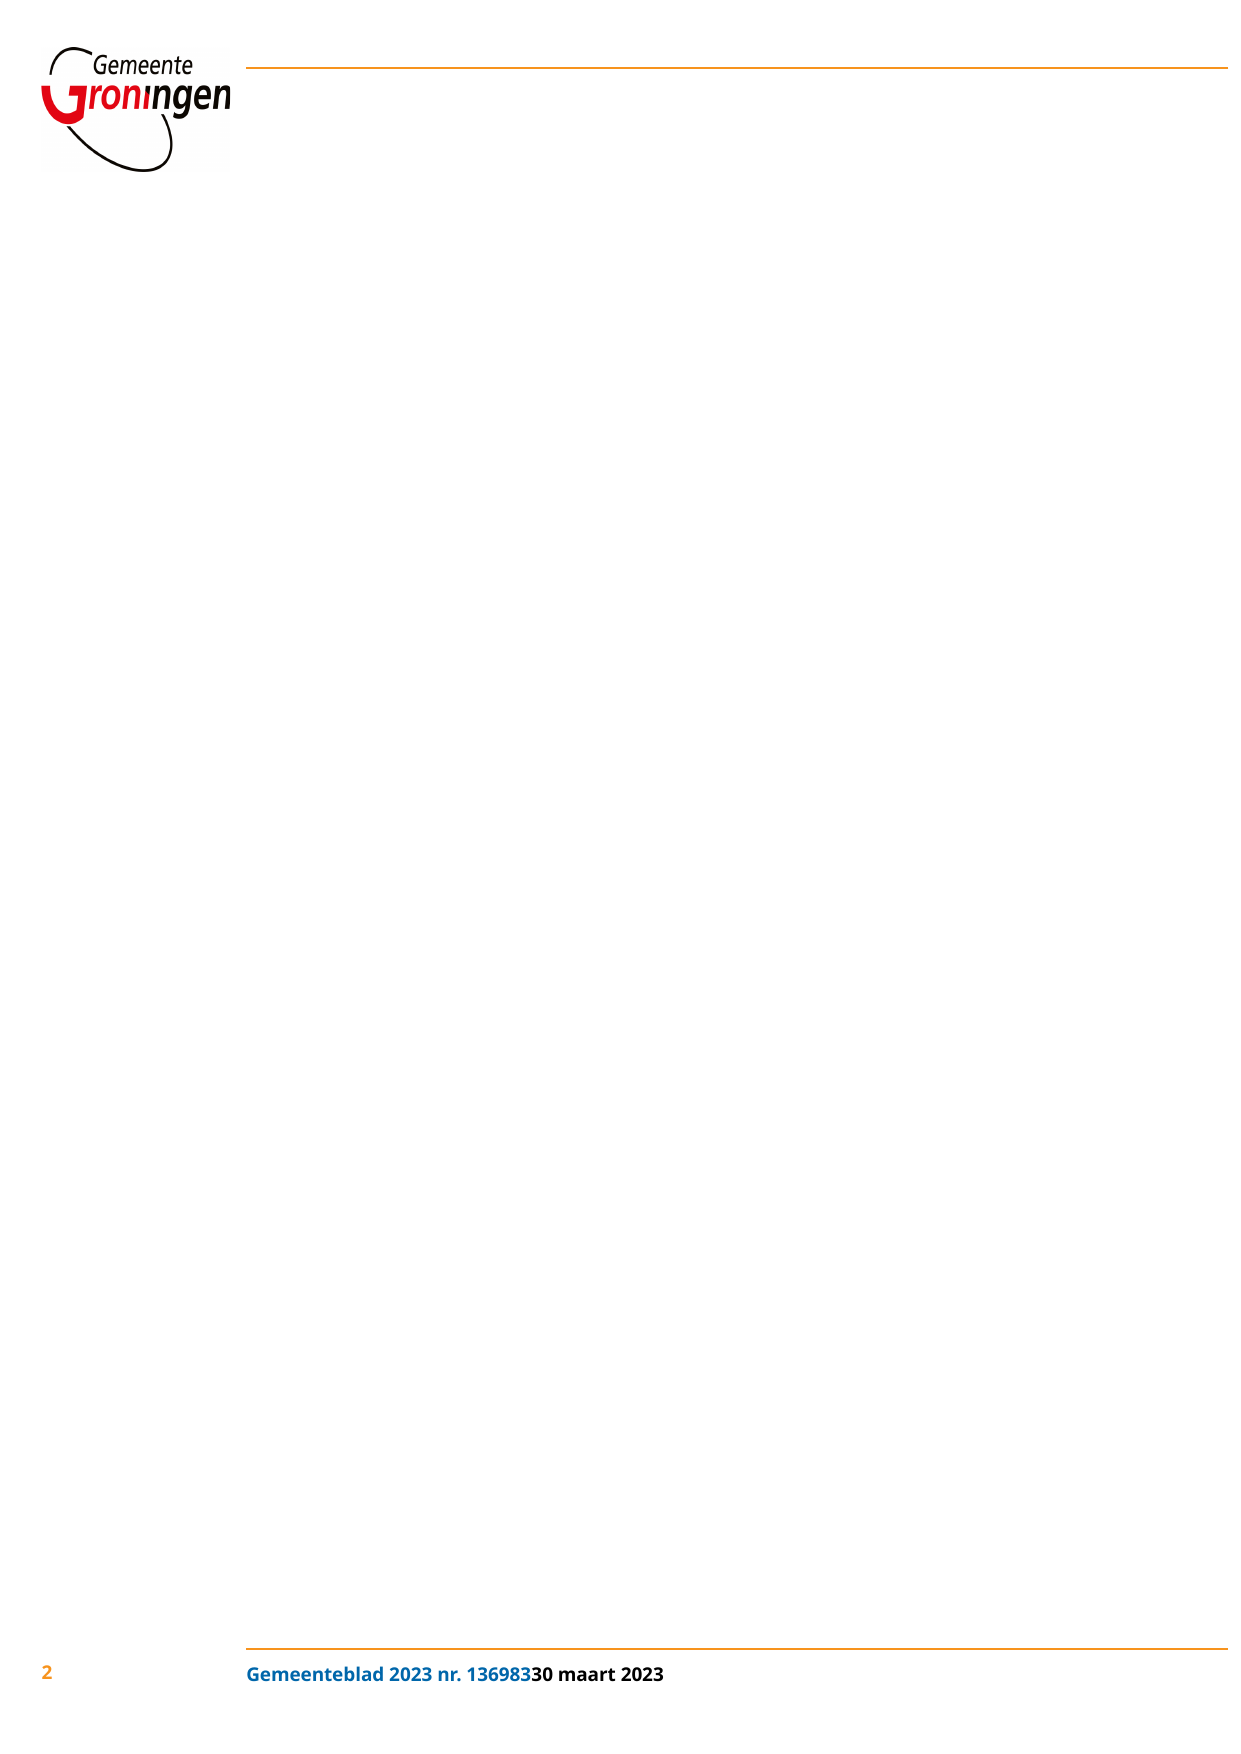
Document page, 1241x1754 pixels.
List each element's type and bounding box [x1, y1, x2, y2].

picture [41, 47, 231, 172]
